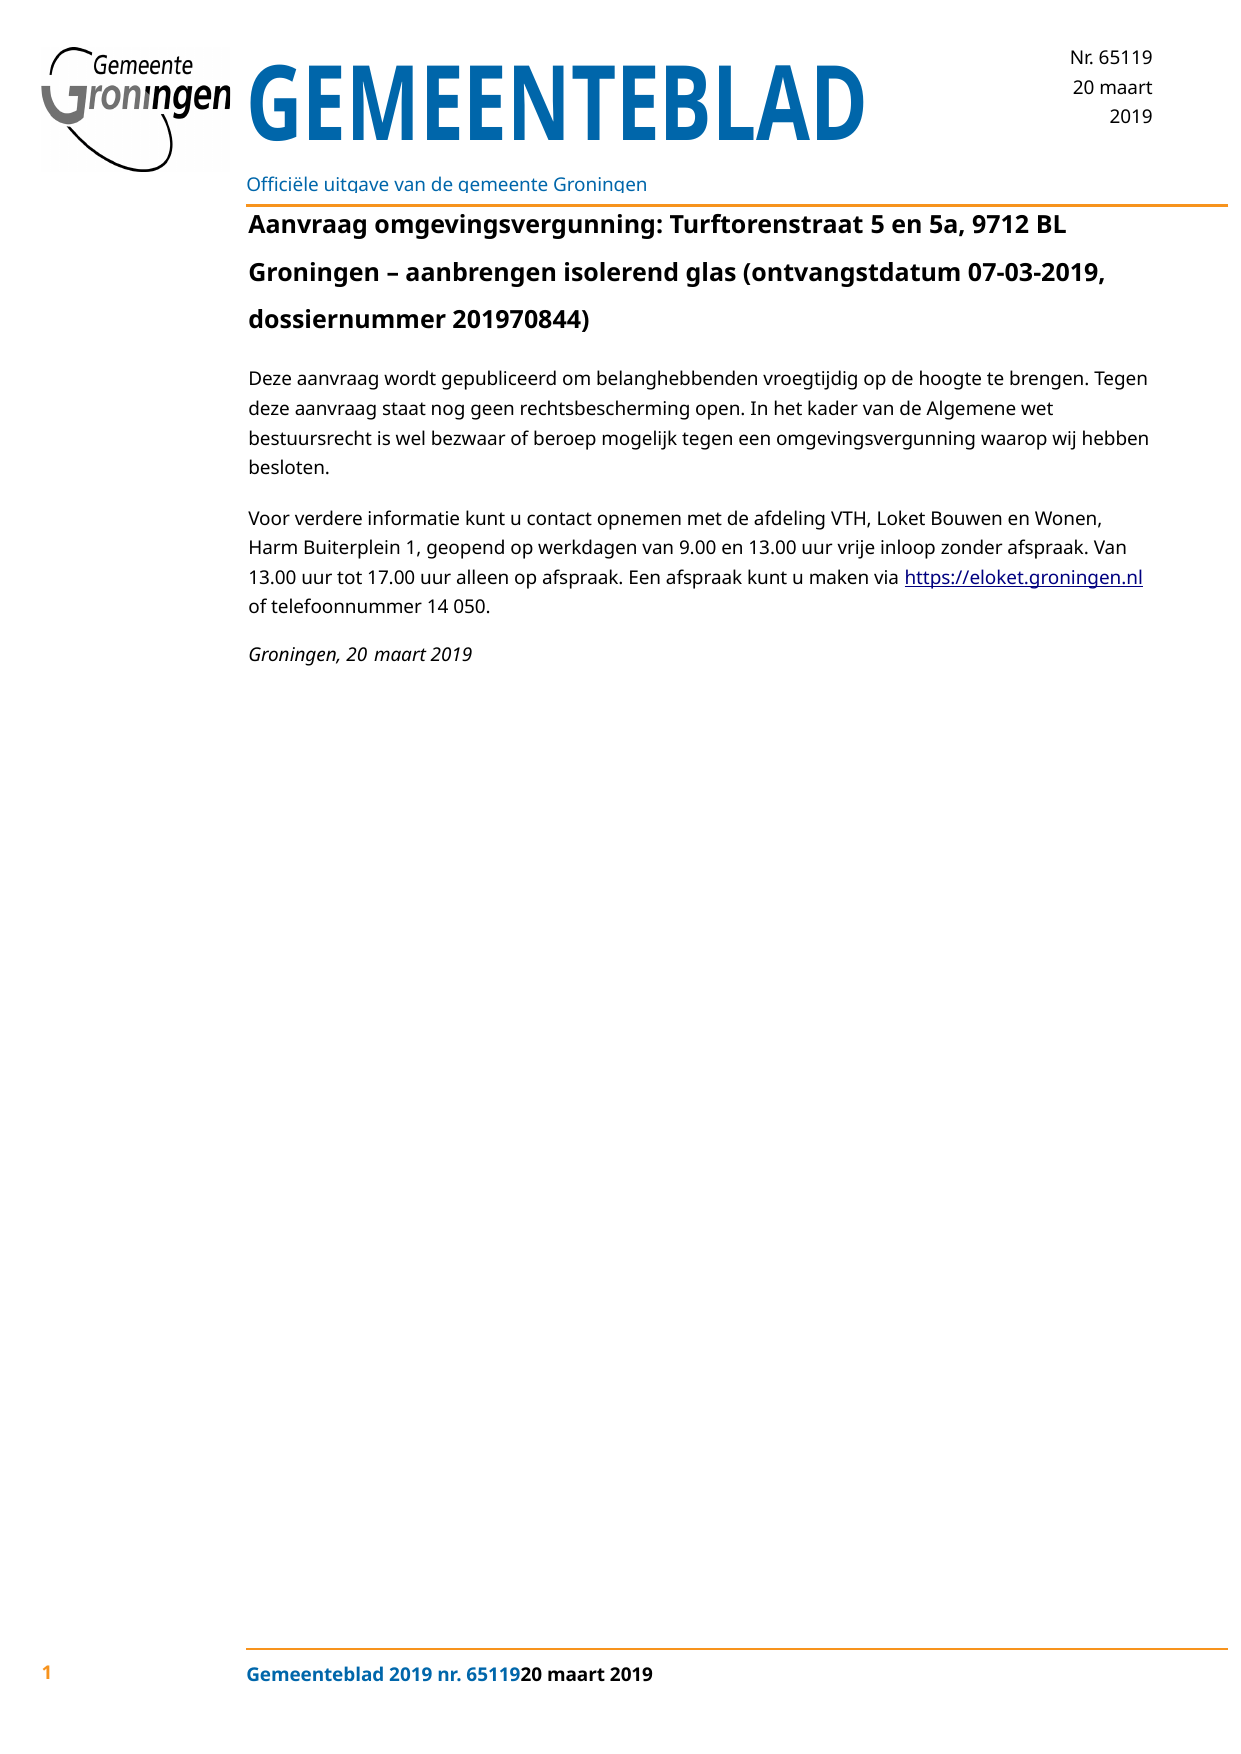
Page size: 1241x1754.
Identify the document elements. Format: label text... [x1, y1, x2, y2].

text Deze aanvraag wordt gepubliceerd om belanghebbenden vroegtijdig op de hoogte te brengen. Tegen deze aanvraag staat nog geen rechtsbescherming open. In het kader van de Algemene wet bestuursrecht is wel bezwaar of beroep mogelijk tegen een omgevingsvergunning waarop wij hebben besloten. [248, 366, 1152, 480]
text Groningen, 20 maart 2019 [248, 641, 1152, 667]
text Aanvraag omgevingsvergunning: Turftorenstraat 5 en 5a, 9712 BL Groningen – aanbrengen isolerend glas (ontvangstdatum 07-03-2019, dossiernummer 201970844) [248, 207, 1152, 336]
picture [41, 47, 231, 172]
text Voor verdere informatie kunt u contact opnemen met de afdeling VTH, Loket Bouwen en Wonen, Harm Buiterplein 1, geopend op werkdagen van 9.00 en 13.00 uur vrije inloop zonder afspraak. Van 13.00 uur tot 17.00 uur alleen op afspraak. Een afspraak kunt u maken via https://eloket.groningen.nl of telefoonnummer 14 050. [248, 505, 1152, 619]
